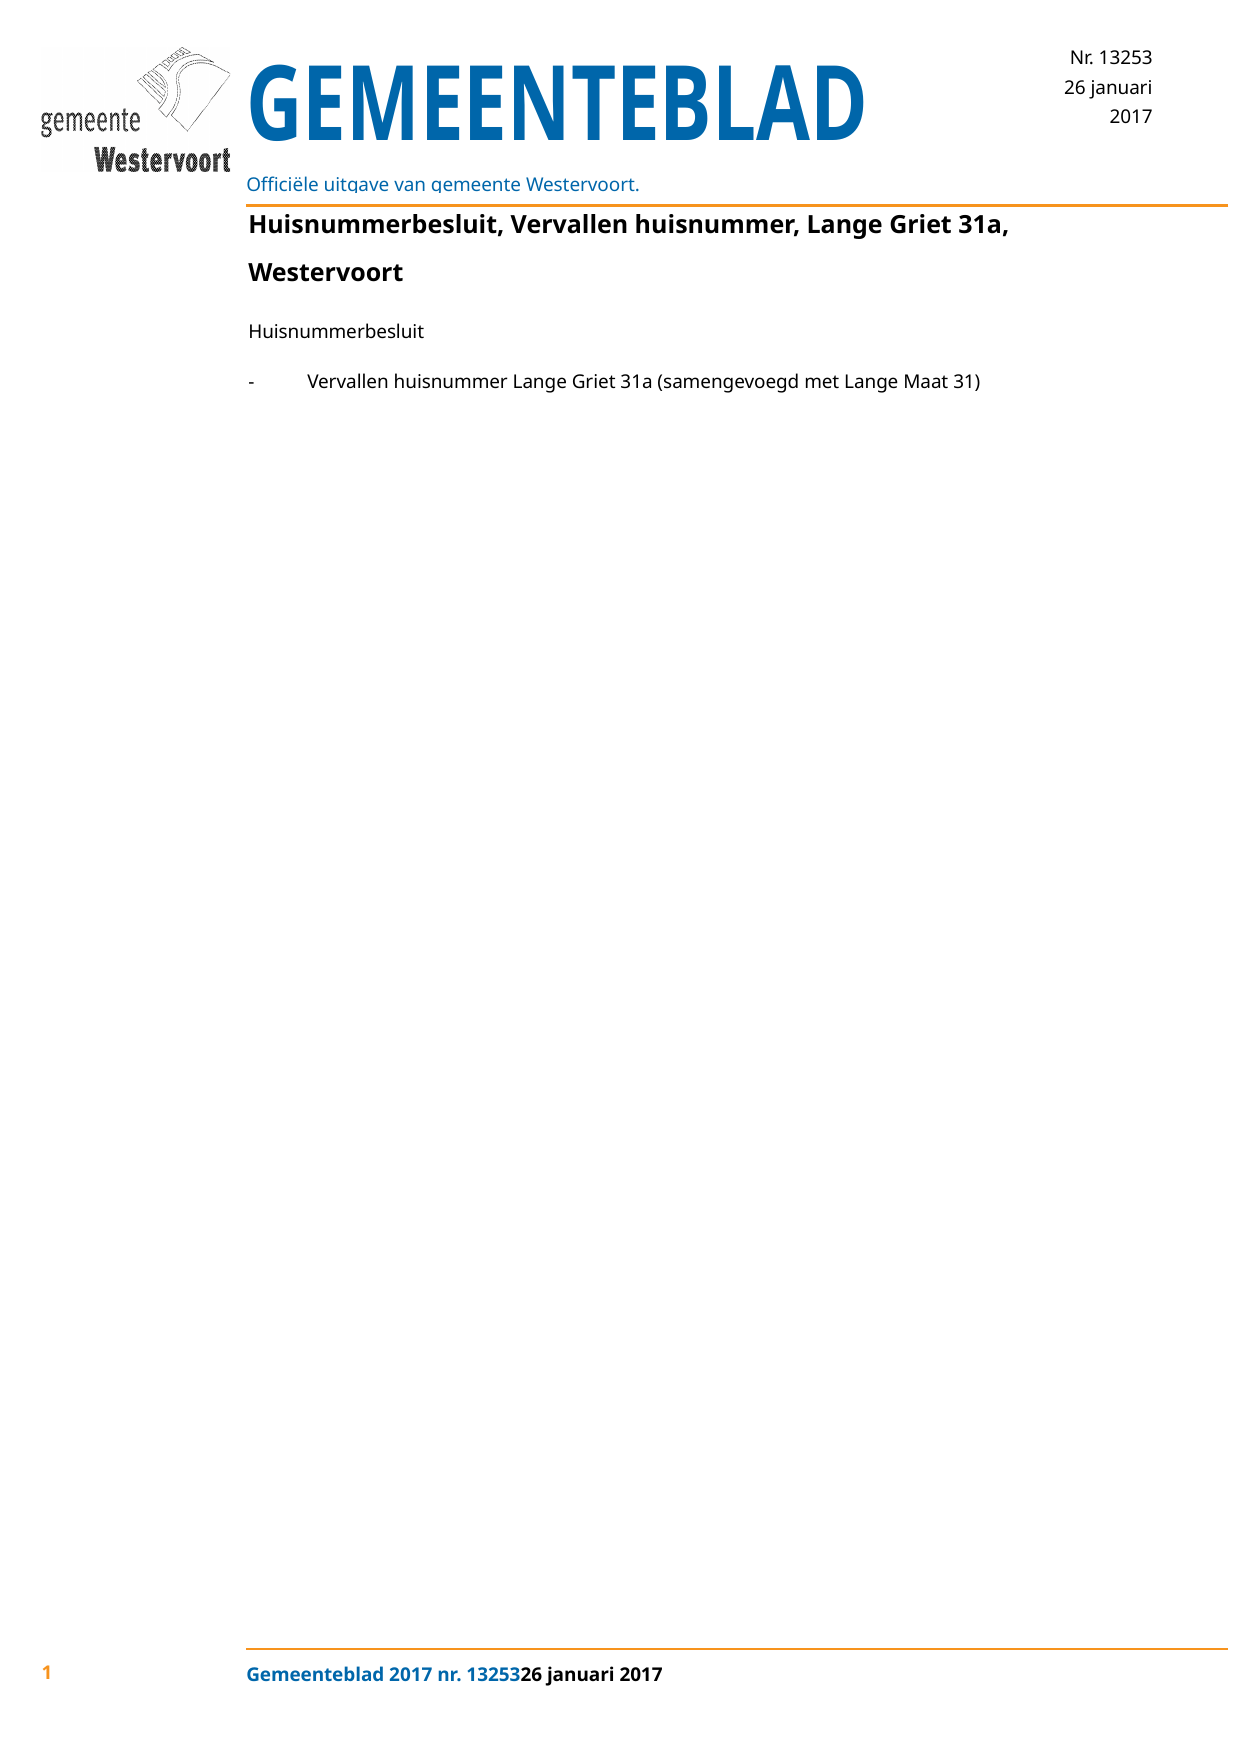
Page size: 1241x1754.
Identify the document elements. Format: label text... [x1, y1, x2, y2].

text Huisnummerbesluit [248, 318, 1152, 344]
picture [41, 47, 231, 172]
list Vervallen huisnummer Lange Griet 31a (samengevoegd met Lange Maat 31) [248, 368, 1152, 394]
text Huisnummerbesluit, Vervallen huisnummer, Lange Griet 31a, Westervoort [248, 207, 1152, 288]
